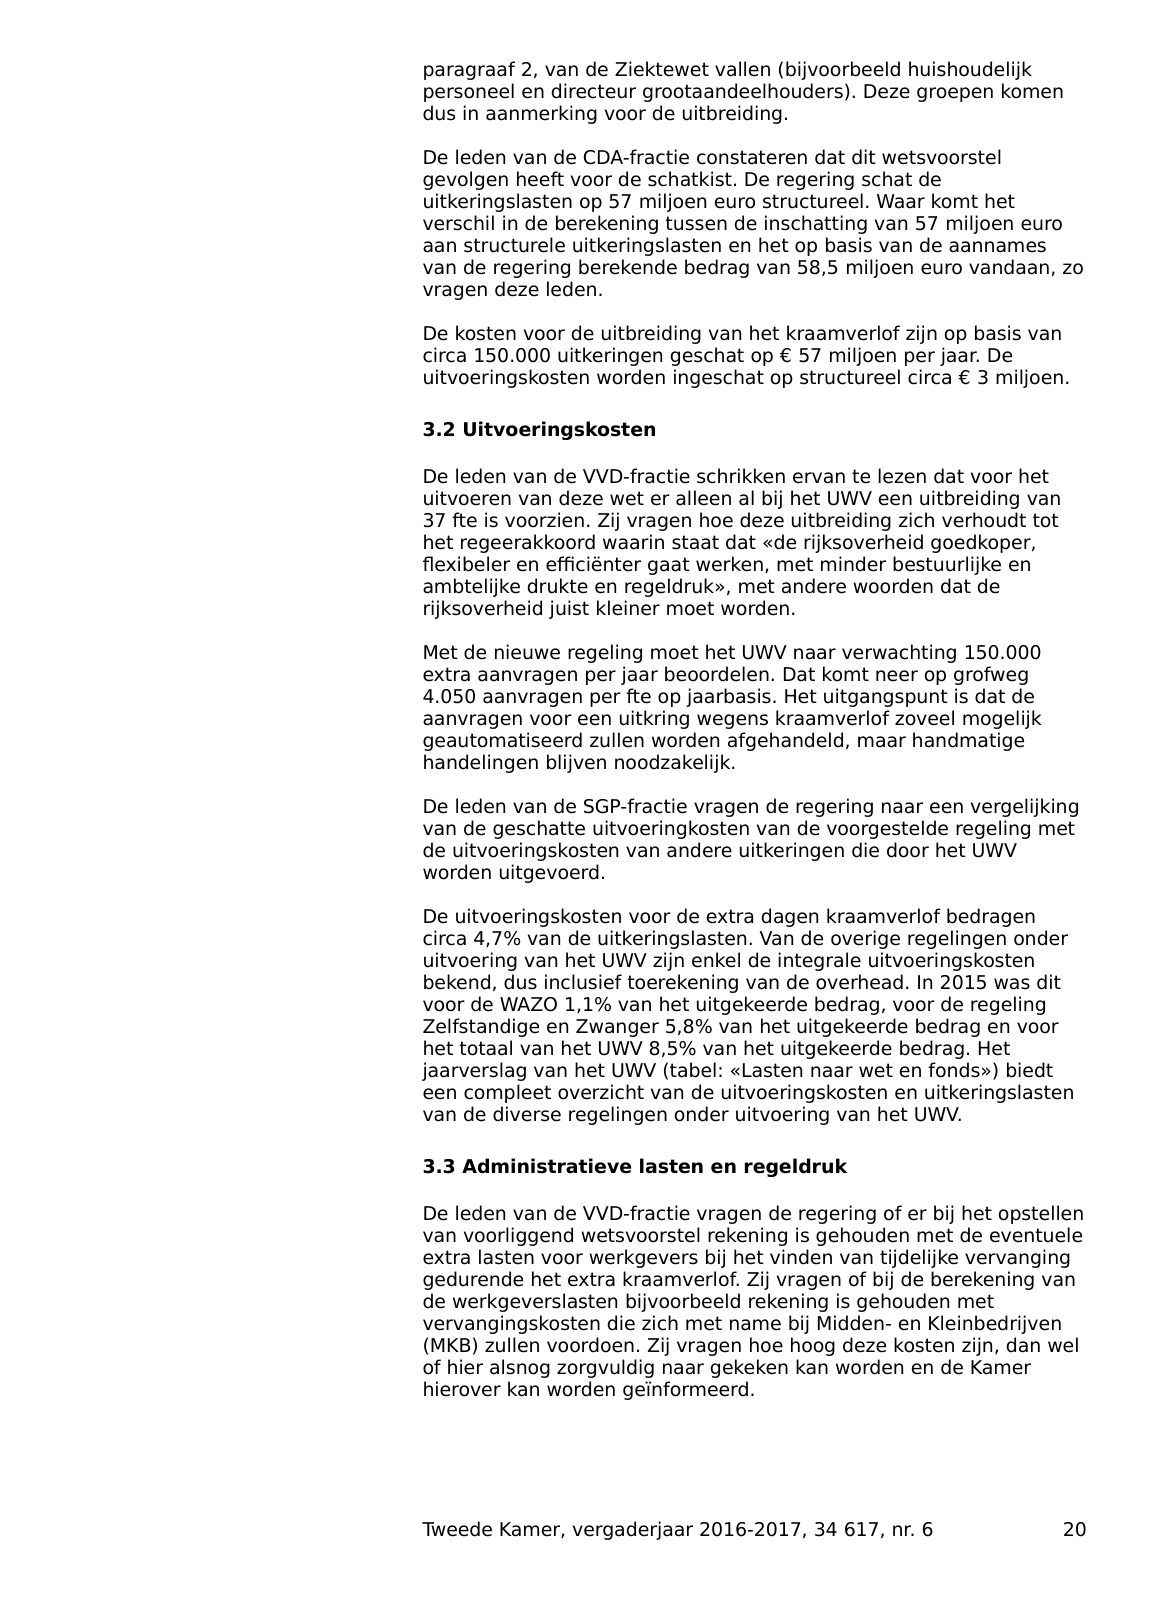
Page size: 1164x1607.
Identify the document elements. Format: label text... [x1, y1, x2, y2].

text paragraaf 2, van de Ziektewet vallen (bijvoorbeeld huishoudelijk personeel en directeur grootaandeelhouders). Deze groepen komen dus in aanmerking voor de uitbreiding. [422, 59, 1087, 125]
subtitle 3.2 Uitvoeringskosten [422, 419, 1087, 441]
text De kosten voor de uitbreiding van het kraamverlof zijn op basis van circa 150.000 uitkeringen geschat op € 57 miljoen per jaar. De uitvoeringskosten worden ingeschat op structureel circa € 3 miljoen. [422, 323, 1087, 389]
text De leden van de CDA-fractie constateren dat dit wetsvoorstel gevolgen heeft voor de schatkist. De regering schat de uitkeringslasten op 57 miljoen euro structureel. Waar komt het verschil in de berekening tussen de inschatting van 57 miljoen euro aan structurele uitkeringslasten en het op basis van de aannames van de regering berekende bedrag van 58,5 miljoen euro vandaan, zo vragen deze leden. [422, 147, 1087, 301]
text De leden van de VVD-fractie schrikken ervan te lezen dat voor het uitvoeren van deze wet er alleen al bij het UWV een uitbreiding van 37 fte is voorzien. Zij vragen hoe deze uitbreiding zich verhoudt tot het regeerakkoord waarin staat dat «de rijksoverheid goedkoper, flexibeler en efficiënter gaat werken, met minder bestuurlijke en ambtelijke drukte en regeldruk», met andere woorden dat de rijksoverheid juist kleiner moet worden. [422, 466, 1087, 620]
text De leden van de SGP-fractie vragen de regering naar een vergelijking van de geschatte uitvoeringkosten van de voorgestelde regeling met de uitvoeringskosten van andere uitkeringen die door het UWV worden uitgevoerd. [422, 796, 1087, 884]
text Met de nieuwe regeling moet het UWV naar verwachting 150.000 extra aanvragen per jaar beoordelen. Dat komt neer op grofweg 4.050 aanvragen per fte op jaarbasis. Het uitgangspunt is dat de aanvragen voor een uitkring wegens kraamverlof zoveel mogelijk geautomatiseerd zullen worden afgehandeld, maar handmatige handelingen blijven noodzakelijk. [422, 642, 1087, 774]
text De leden van de VVD-fractie vragen de regering of er bij het opstellen van voorliggend wetsvoorstel rekening is gehouden met de eventuele extra lasten voor werkgevers bij het vinden van tijdelijke vervanging gedurende het extra kraamverlof. Zij vragen of bij de berekening van de werkgeverslasten bijvoorbeeld rekening is gehouden met vervangingskosten die zich met name bij Midden- en Kleinbedrijven (MKB) zullen voordoen. Zij vragen hoe hoog deze kosten zijn, dan wel of hier alsnog zorgvuldig naar gekeken kan worden en de Kamer hierover kan worden geïnformeerd. [422, 1203, 1087, 1401]
text De uitvoeringskosten voor de extra dagen kraamverlof bedragen circa 4,7% van de uitkeringslasten. Van de overige regelingen onder uitvoering van het UWV zijn enkel de integrale uitvoeringskosten bekend, dus inclusief toerekening van de overhead. In 2015 was dit voor de WAZO 1,1% van het uitgekeerde bedrag, voor de regeling Zelfstandige en Zwanger 5,8% van het uitgekeerde bedrag en voor het totaal van het UWV 8,5% van het uitgekeerde bedrag. Het jaarverslag van het UWV (tabel: «Lasten naar wet en fonds») biedt een compleet overzicht van de uitvoeringskosten en uitkeringslasten van de diverse regelingen onder uitvoering van het UWV. [422, 906, 1087, 1126]
subtitle 3.3 Administratieve lasten en regeldruk [422, 1156, 1087, 1178]
